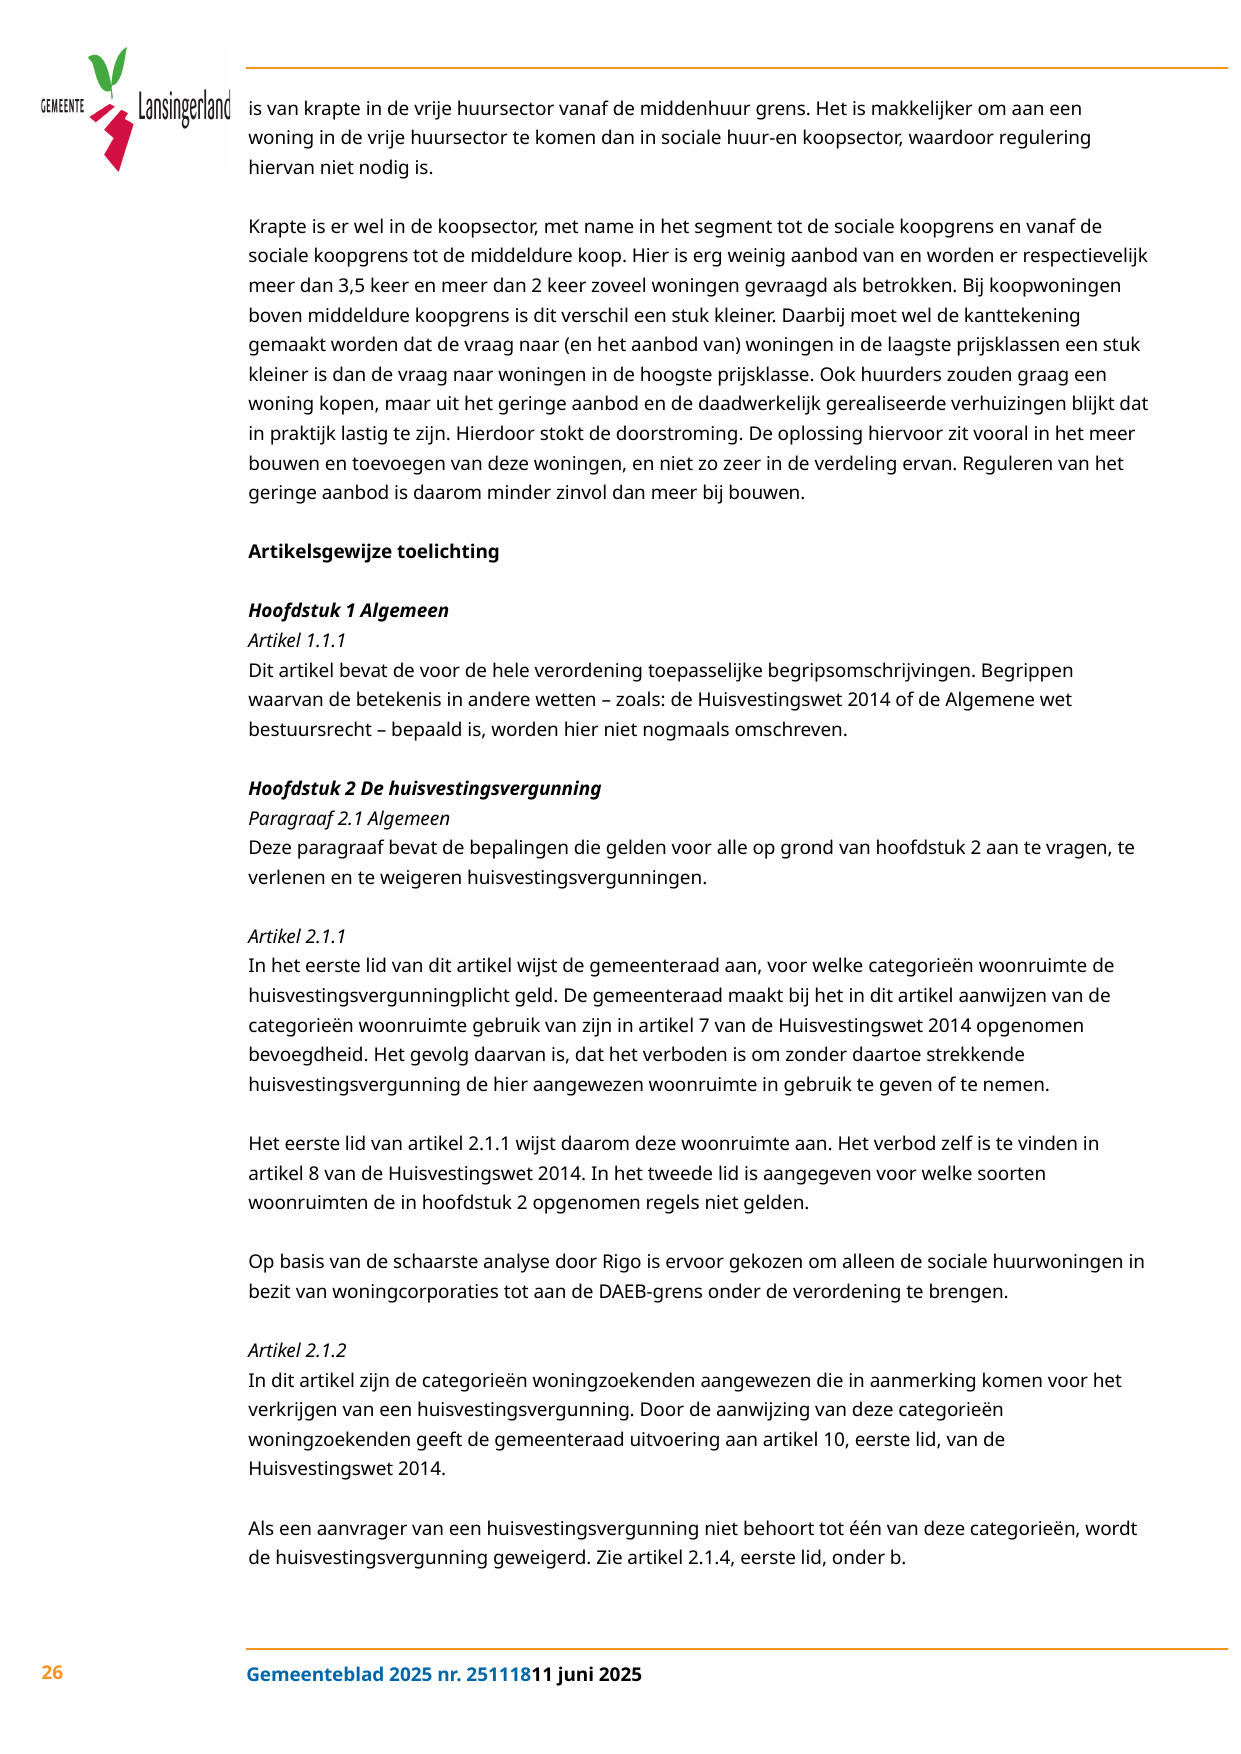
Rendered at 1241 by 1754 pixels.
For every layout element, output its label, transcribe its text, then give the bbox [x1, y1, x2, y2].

text Hoofdstuk 2 De huisvestingsvergunning [248, 775, 1152, 801]
picture [41, 47, 231, 172]
text is van krapte in de vrije huursector vanaf de middenhuur grens. Het is makkelijker om aan een woning in de vrije huursector te komen dan in sociale huur-en koopsector, waardoor regulering hiervan niet nodig is. [248, 95, 1152, 180]
text Als een aanvrager van een huisvestingsvergunning niet behoort tot één van deze categorieën, wordt de huisvestingsvergunning geweigerd. Zie artikel 2.1.4, eerste lid, onder b. [248, 1515, 1152, 1570]
text Het eerste lid van artikel 2.1.1 wijst daarom deze woonruimte aan. Het verbod zelf is te vinden in artikel 8 van de Huisvestingswet 2014. In het tweede lid is aangegeven voor welke soorten woonruimten de in hoofdstuk 2 opgenomen regels niet gelden. [248, 1130, 1152, 1215]
text Paragraaf 2.1 Algemeen [248, 805, 1152, 831]
text Deze paragraaf bevat de bepalingen die gelden voor alle op grond van hoofdstuk 2 aan te vragen, te verlenen en te weigeren huisvestingsvergunningen. [248, 834, 1152, 890]
text Artikelsgewijze toelichting [248, 538, 1152, 564]
text Artikel 2.1.2 [248, 1337, 1152, 1363]
text Artikel 2.1.1 [248, 923, 1152, 949]
text In het eerste lid van dit artikel wijst de gemeenteraad aan, voor welke categorieën woonruimte de huisvestingsvergunningplicht geld. De gemeenteraad maakt bij het in dit artikel aanwijzen van de categorieën woonruimte gebruik van zijn in artikel 7 van de Huisvestingswet 2014 opgenomen bevoegdheid. Het gevolg daarvan is, dat het verboden is om zonder daartoe strekkende huisvestingsvergunning de hier aangewezen woonruimte in gebruik te geven of te nemen. [248, 953, 1152, 1097]
text Krapte is er wel in de koopsector, met name in het segment tot de sociale koopgrens en vanaf de sociale koopgrens tot de middeldure koop. Hier is erg weinig aanbod van en worden er respectievelijk meer dan 3,5 keer en meer dan 2 keer zoveel woningen gevraagd als betrokken. Bij koopwoningen boven middeldure koopgrens is dit verschil een stuk kleiner. Daarbij moet wel de kanttekening gemaakt worden dat de vraag naar (en het aanbod van) woningen in de laagste prijsklassen een stuk kleiner is dan de vraag naar woningen in de hoogste prijsklasse. Ook huurders zouden graag een woning kopen, maar uit het geringe aanbod en de daadwerkelijk gerealiseerde verhuizingen blijkt dat in praktijk lastig te zijn. Hierdoor stokt de doorstroming. De oplossing hiervoor zit vooral in het meer bouwen en toevoegen van deze woningen, en niet zo zeer in de verdeling ervan. Reguleren van het geringe aanbod is daarom minder zinvol dan meer bij bouwen. [248, 213, 1152, 505]
text Hoofdstuk 1 Algemeen [248, 598, 1152, 623]
text Op basis van de schaarste analyse door Rigo is ervoor gekozen om alleen de sociale huurwoningen in bezit van woningcorporaties tot aan de DAEB-grens onder de verordening te brengen. [248, 1248, 1152, 1304]
text Artikel 1.1.1 [248, 627, 1152, 653]
text In dit artikel zijn de categorieën woningzoekenden aangewezen die in aanmerking komen voor het verkrijgen van een huisvestingsvergunning. Door de aanwijzing van deze categorieën woningzoekenden geeft de gemeenteraad uitvoering aan artikel 10, eerste lid, van de Huisvestingswet 2014. [248, 1367, 1152, 1481]
text Dit artikel bevat de voor de hele verordening toepasselijke begripsomschrijvingen. Begrippen waarvan de betekenis in andere wetten – zoals: de Huisvestingswet 2014 of de Algemene wet bestuursrecht – bepaald is, worden hier niet nogmaals omschreven. [248, 657, 1152, 742]
